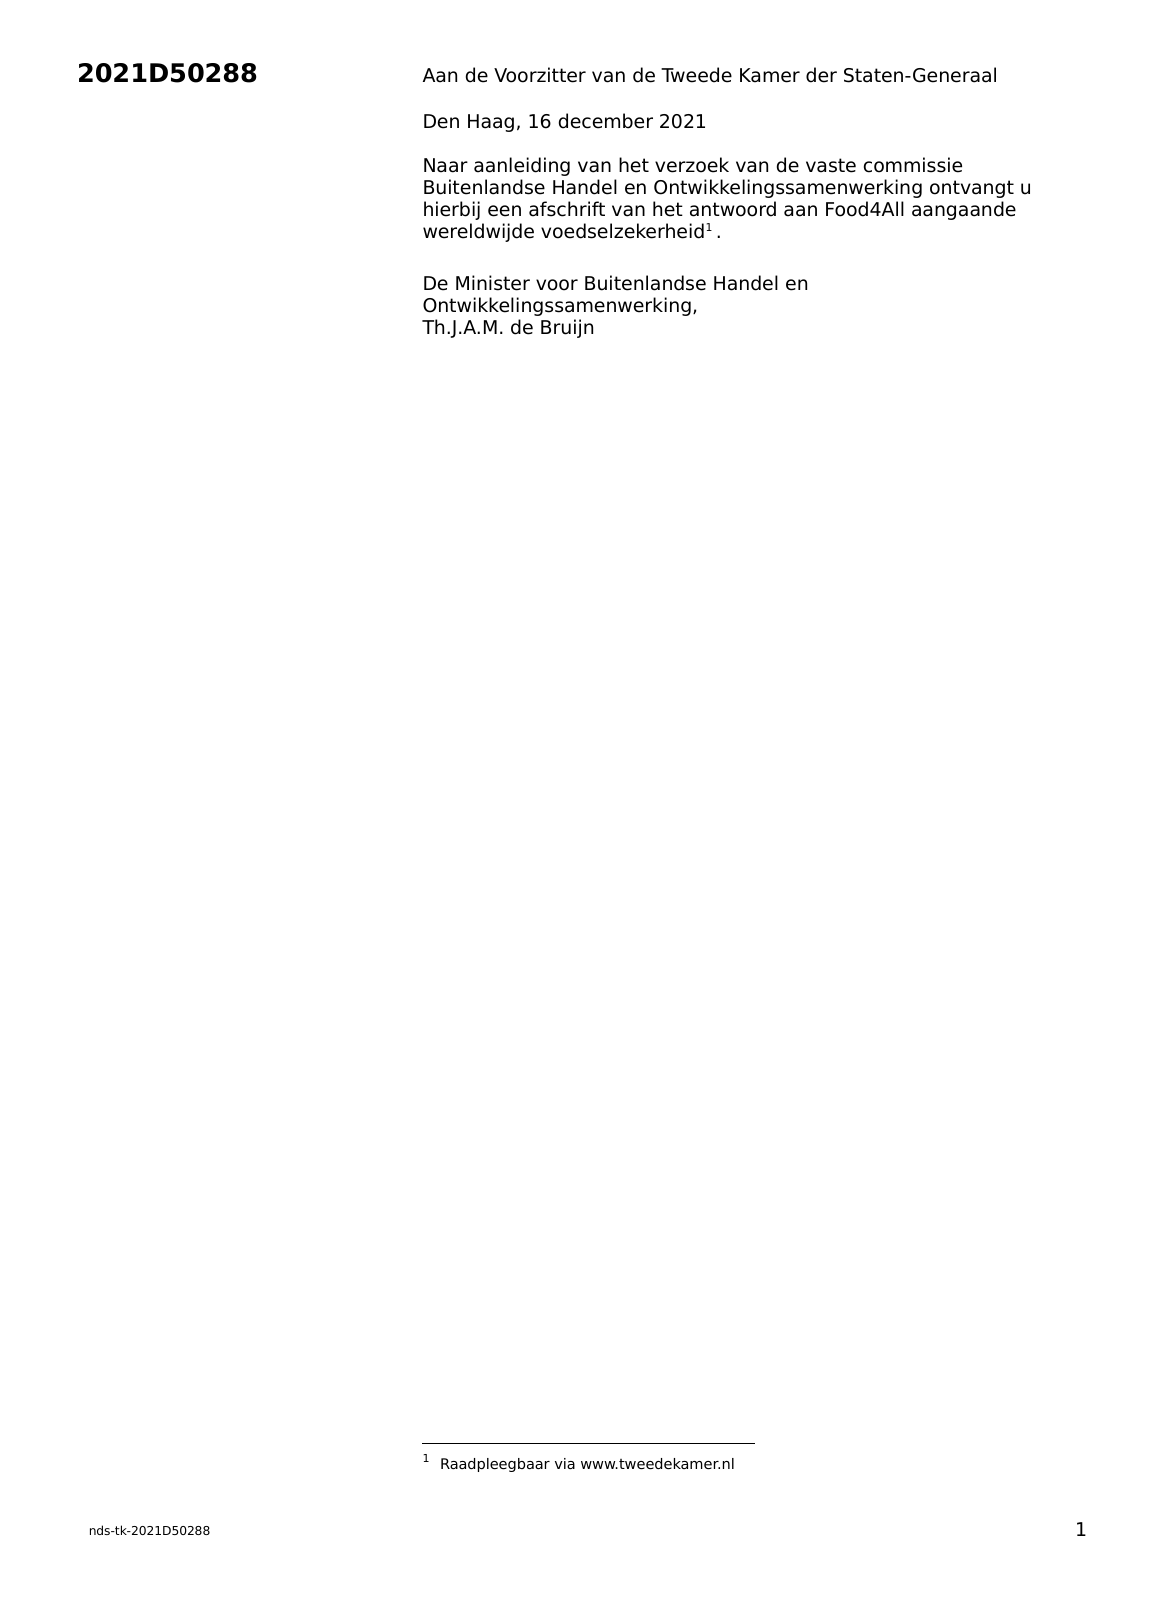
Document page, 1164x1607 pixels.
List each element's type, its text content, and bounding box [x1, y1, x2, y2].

text Raadpleegbaar via www.tweedekamer.nl [422, 1452, 1087, 1474]
text Den Haag, 16 december 2021 [422, 111, 1087, 133]
text nds-tk-2021D50288 [88, 1524, 323, 1538]
text De Minister voor Buitenlandse Handel en Ontwikkelingssamenwerking, Th.J.A.M. de Bruijn [422, 273, 1087, 339]
text Naar aanleiding van het verzoek van de vaste commissie Buitenlandse Handel en Ontwikkelingssamenwerking ontvangt u hierbij een afschrift van het antwoord aan Food4All aangaande wereldwijde voedselzekerheid. [422, 155, 1087, 243]
text 2021D50288 Aan de Voorzitter van de Tweede Kamer der Staten-Generaal [77, 59, 1087, 89]
